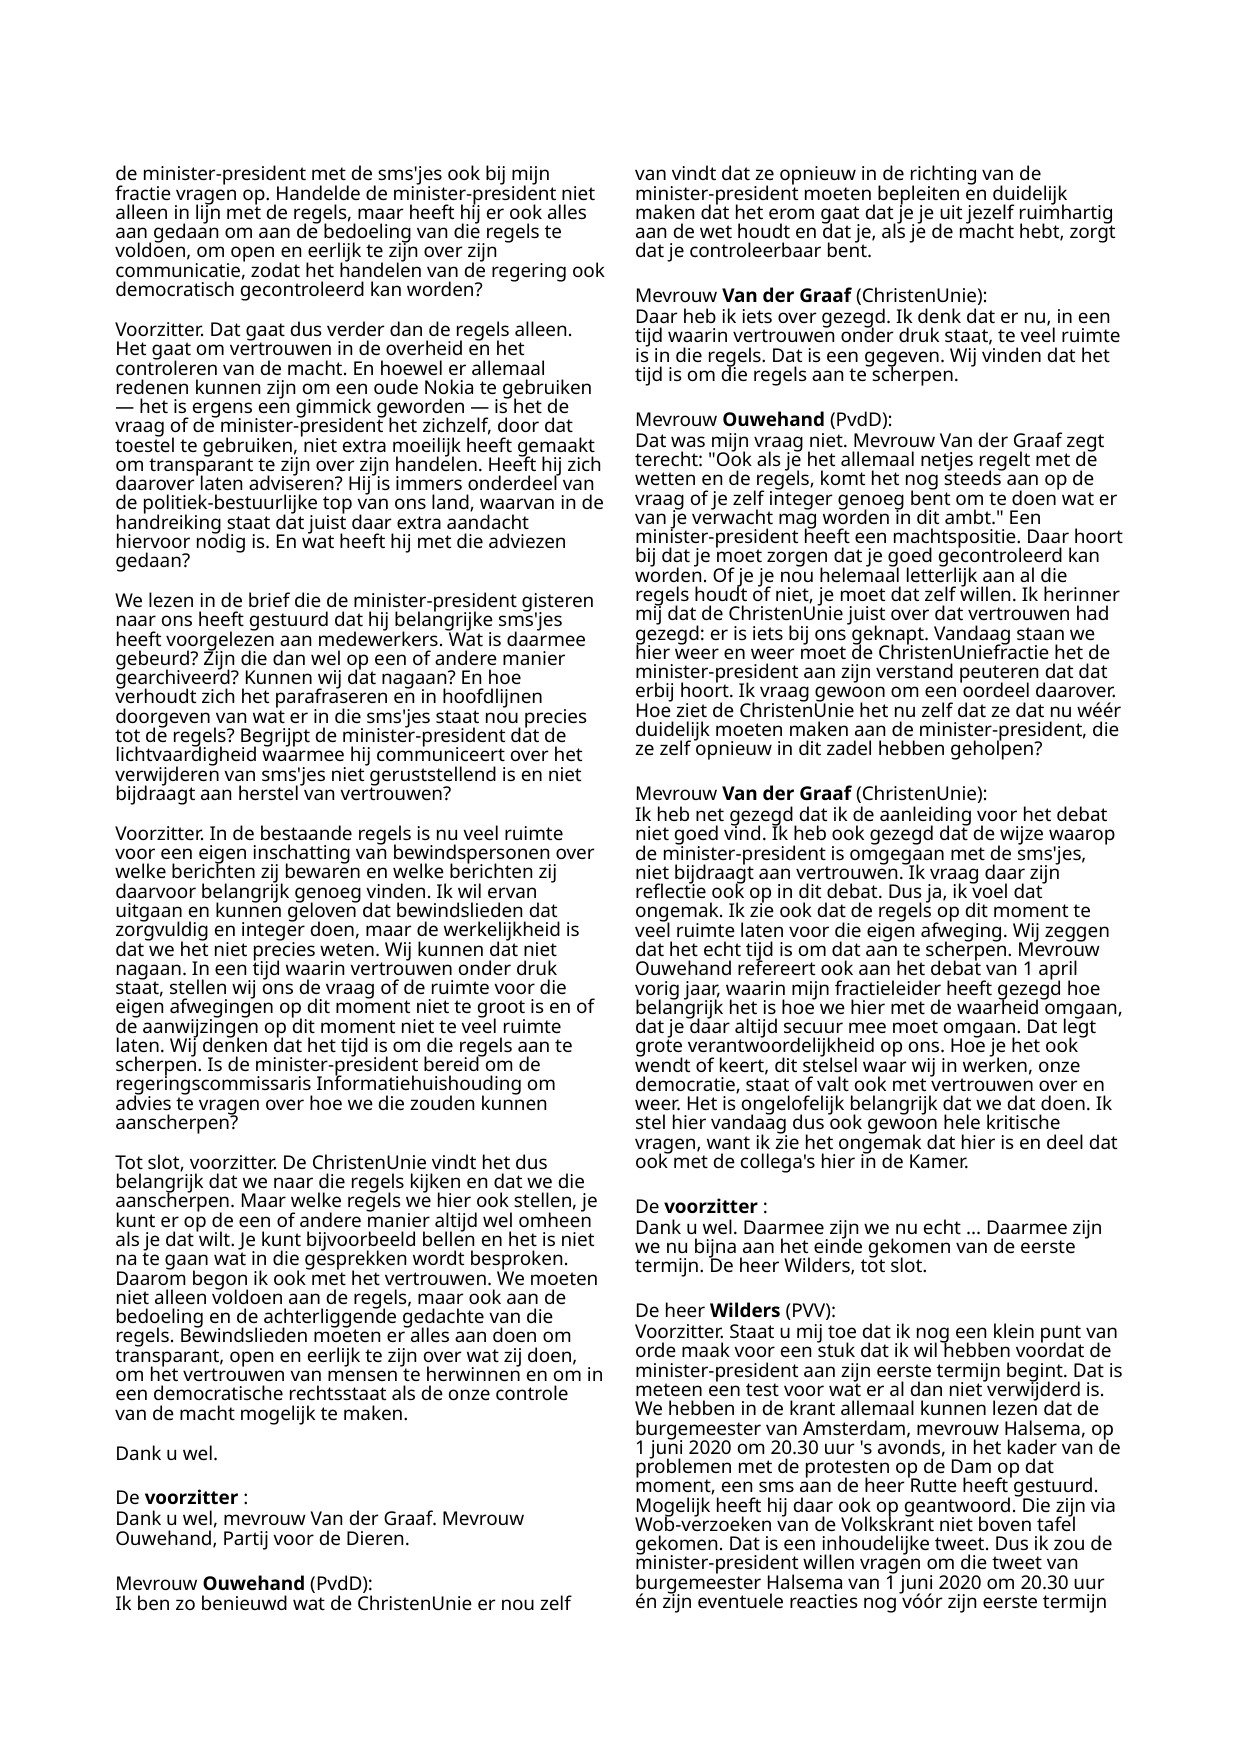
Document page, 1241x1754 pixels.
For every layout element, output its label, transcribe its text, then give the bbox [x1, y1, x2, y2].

text Dank u wel. Daarmee zijn we nu echt ... Daarmee zijn we nu bijna aan het einde gekomen van de eerste termijn. De heer Wilders, tot slot. [635, 1219, 1125, 1277]
text Voorzitter. Dat gaat dus verder dan de regels alleen. Het gaat om vertrouwen in de overheid en het controleren van de macht. En hoewel er allemaal redenen kunnen zijn om een oude Nokia te gebruiken — het is ergens een gimmick geworden — is het de vraag of de minister-president het zichzelf, door dat toestel te gebruiken, niet extra moeilijk heeft gemaakt om transparant te zijn over zijn handelen. Heeft hij zich daarover laten adviseren? Hij is immers onderdeel van de politiek-bestuurlijke top van ons land, waarvan in de handreiking staat dat juist daar extra aandacht hiervoor nodig is. En wat heeft hij met die adviezen gedaan? [115, 321, 605, 571]
text Voorzitter. Staat u mij toe dat ik nog een klein punt van orde maak voor een stuk dat ik wil hebben voordat de minister-president aan zijn eerste termijn begint. Dat is meteen een test voor wat er al dan niet verwijderd is. We hebben in de krant allemaal kunnen lezen dat de burgemeester van Amsterdam, mevrouw Halsema, op 1 juni 2020 om 20.30 uur 's avonds, in het kader van de problemen met de protesten op de Dam op dat moment, een sms aan de heer Rutte heeft gestuurd. Mogelijk heeft hij daar ook op geantwoord. Die zijn via Wob-verzoeken van de Volkskrant niet boven tafel gekomen. Dat is een inhoudelijke tweet. Dus ik zou de minister-president willen vragen om die tweet van burgemeester Halsema van 1 juni 2020 om 20.30 uur én zijn eventuele reacties nog vóór zijn eerste termijn [635, 1323, 1125, 1612]
text Dank u wel, mevrouw Van der Graaf. Mevrouw Ouwehand, Partij voor de Dieren. [115, 1510, 605, 1549]
text Tot slot, voorzitter. De ChristenUnie vindt het dus belangrijk dat we naar die regels kijken en dat we die aanscherpen. Maar welke regels we hier ook stellen, je kunt er op de een of andere manier altijd wel omheen als je dat wilt. Je kunt bijvoorbeeld bellen en het is niet na te gaan wat in die gesprekken wordt besproken. Daarom begon ik ook met het vertrouwen. We moeten niet alleen voldoen aan de regels, maar ook aan de bedoeling en de achterliggende gedachte van die regels. Bewindslieden moeten er alles aan doen om transparant, open en eerlijk te zijn over wat zij doen, om het vertrouwen van mensen te herwinnen en om in een democratische rechtsstaat als de onze controle van de macht mogelijk te maken. [115, 1154, 605, 1424]
text Voorzitter. In de bestaande regels is nu veel ruimte voor een eigen inschatting van bewindspersonen over welke berichten zij bewaren en welke berichten zij daarvoor belangrijk genoeg vinden. Ik wil ervan uitgaan en kunnen geloven dat bewindslieden dat zorgvuldig en integer doen, maar de werkelijkheid is dat we het niet precies weten. Wij kunnen dat niet nagaan. In een tijd waarin vertrouwen onder druk staat, stellen wij ons de vraag of de ruimte voor die eigen afwegingen op dit moment niet te groot is en of de aanwijzingen op dit moment niet te veel ruimte laten. Wij denken dat het tijd is om die regels aan te scherpen. Is de minister-president bereid om de regeringscommissaris Informatiehuishouding om advies te vragen over hoe we die zouden kunnen aanscherpen? [115, 825, 605, 1133]
text Dat was mijn vraag niet. Mevrouw Van der Graaf zegt terecht: "Ook als je het allemaal netjes regelt met de wetten en de regels, komt het nog steeds aan op de vraag of je zelf integer genoeg bent om te doen wat er van je verwacht mag worden in dit ambt." Een minister-president heeft een machtspositie. Daar hoort bij dat je moet zorgen dat je goed gecontroleerd kan worden. Of je je nou helemaal letterlijk aan al die regels houdt of niet, je moet dat zelf willen. Ik herinner mij dat de ChristenUnie juist over dat vertrouwen had gezegd: er is iets bij ons geknapt. Vandaag staan we hier weer en weer moet de ChristenUniefractie het de minister-president aan zijn verstand peuteren dat dat erbij hoort. Ik vraag gewoon om een oordeel daarover. Hoe ziet de ChristenUnie het nu zelf dat ze dat nu wéér duidelijk moeten maken aan de minister-president, die ze zelf opnieuw in dit zadel hebben geholpen? [635, 432, 1125, 759]
text Dank u wel. [115, 1444, 605, 1464]
text Ik ben zo benieuwd wat de ChristenUnie er nou zelf [115, 1595, 605, 1615]
text Daar heb ik iets over gezegd. Ik denk dat er nu, in een tijd waarin vertrouwen onder druk staat, te veel ruimte is in die regels. Dat is een gegeven. Wij vinden dat het tijd is om die regels aan te scherpen. [635, 308, 1125, 385]
text Mevrouw Ouwehand (PvdD): [635, 406, 1125, 432]
text de minister-president met de sms'jes ook bij mijn fractie vragen op. Handelde de minister-president niet alleen in lijn met de regels, maar heeft hij er ook alles aan gedaan om aan de bedoeling van die regels te voldoen, om open en eerlijk te zijn over zijn communicatie, zodat het handelen van de regering ook democratisch gecontroleerd kan worden? [115, 165, 605, 300]
text Mevrouw Van der Graaf (ChristenUnie): [635, 282, 1125, 308]
text De voorzitter : [115, 1484, 605, 1510]
text De heer Wilders (PVV): [635, 1297, 1125, 1323]
text Mevrouw Van der Graaf (ChristenUnie): [635, 780, 1125, 806]
text Mevrouw Ouwehand (PvdD): [115, 1570, 605, 1595]
text We lezen in de brief die de minister-president gisteren naar ons heeft gestuurd dat hij belangrijke sms'jes heeft voorgelezen aan medewerkers. Wat is daarmee gebeurd? Zijn die dan wel op een of andere manier gearchiveerd? Kunnen wij dat nagaan? En hoe verhoudt zich het parafraseren en in hoofdlijnen doorgeven van wat er in die sms'jes staat nou precies tot de regels? Begrijpt de minister-president dat de lichtvaardigheid waarmee hij communiceert over het verwijderen van sms'jes niet geruststellend is en niet bijdraagt aan herstel van vertrouwen? [115, 592, 605, 804]
text Ik heb net gezegd dat ik de aanleiding voor het debat niet goed vind. Ik heb ook gezegd dat de wijze waarop de minister-president is omgegaan met de sms'jes, niet bijdraagt aan vertrouwen. Ik vraag daar zijn reflectie ook op in dit debat. Dus ja, ik voel dat ongemak. Ik zie ook dat de regels op dit moment te veel ruimte laten voor die eigen afweging. Wij zeggen dat het echt tijd is om dat aan te scherpen. Mevrouw Ouwehand refereert ook aan het debat van 1 april vorig jaar, waarin mijn fractieleider heeft gezegd hoe belangrijk het is hoe we hier met de waarheid omgaan, dat je daar altijd secuur mee moet omgaan. Dat legt grote verantwoordelijkheid op ons. Hoe je het ook wendt of keert, dit stelsel waar wij in werken, onze democratie, staat of valt ook met vertrouwen over en weer. Het is ongelofelijk belangrijk dat we dat doen. Ik stel hier vandaag dus ook gewoon hele kritische vragen, want ik zie het ongemak dat hier is en deel dat ook met de collega's hier in de Kamer. [635, 806, 1125, 1172]
text De voorzitter : [635, 1193, 1125, 1219]
text van vindt dat ze opnieuw in de richting van de minister-president moeten bepleiten en duidelijk maken dat het erom gaat dat je je uit jezelf ruimhartig aan de wet houdt en dat je, als je de macht hebt, zorgt dat je controleerbaar bent. [635, 165, 1125, 262]
